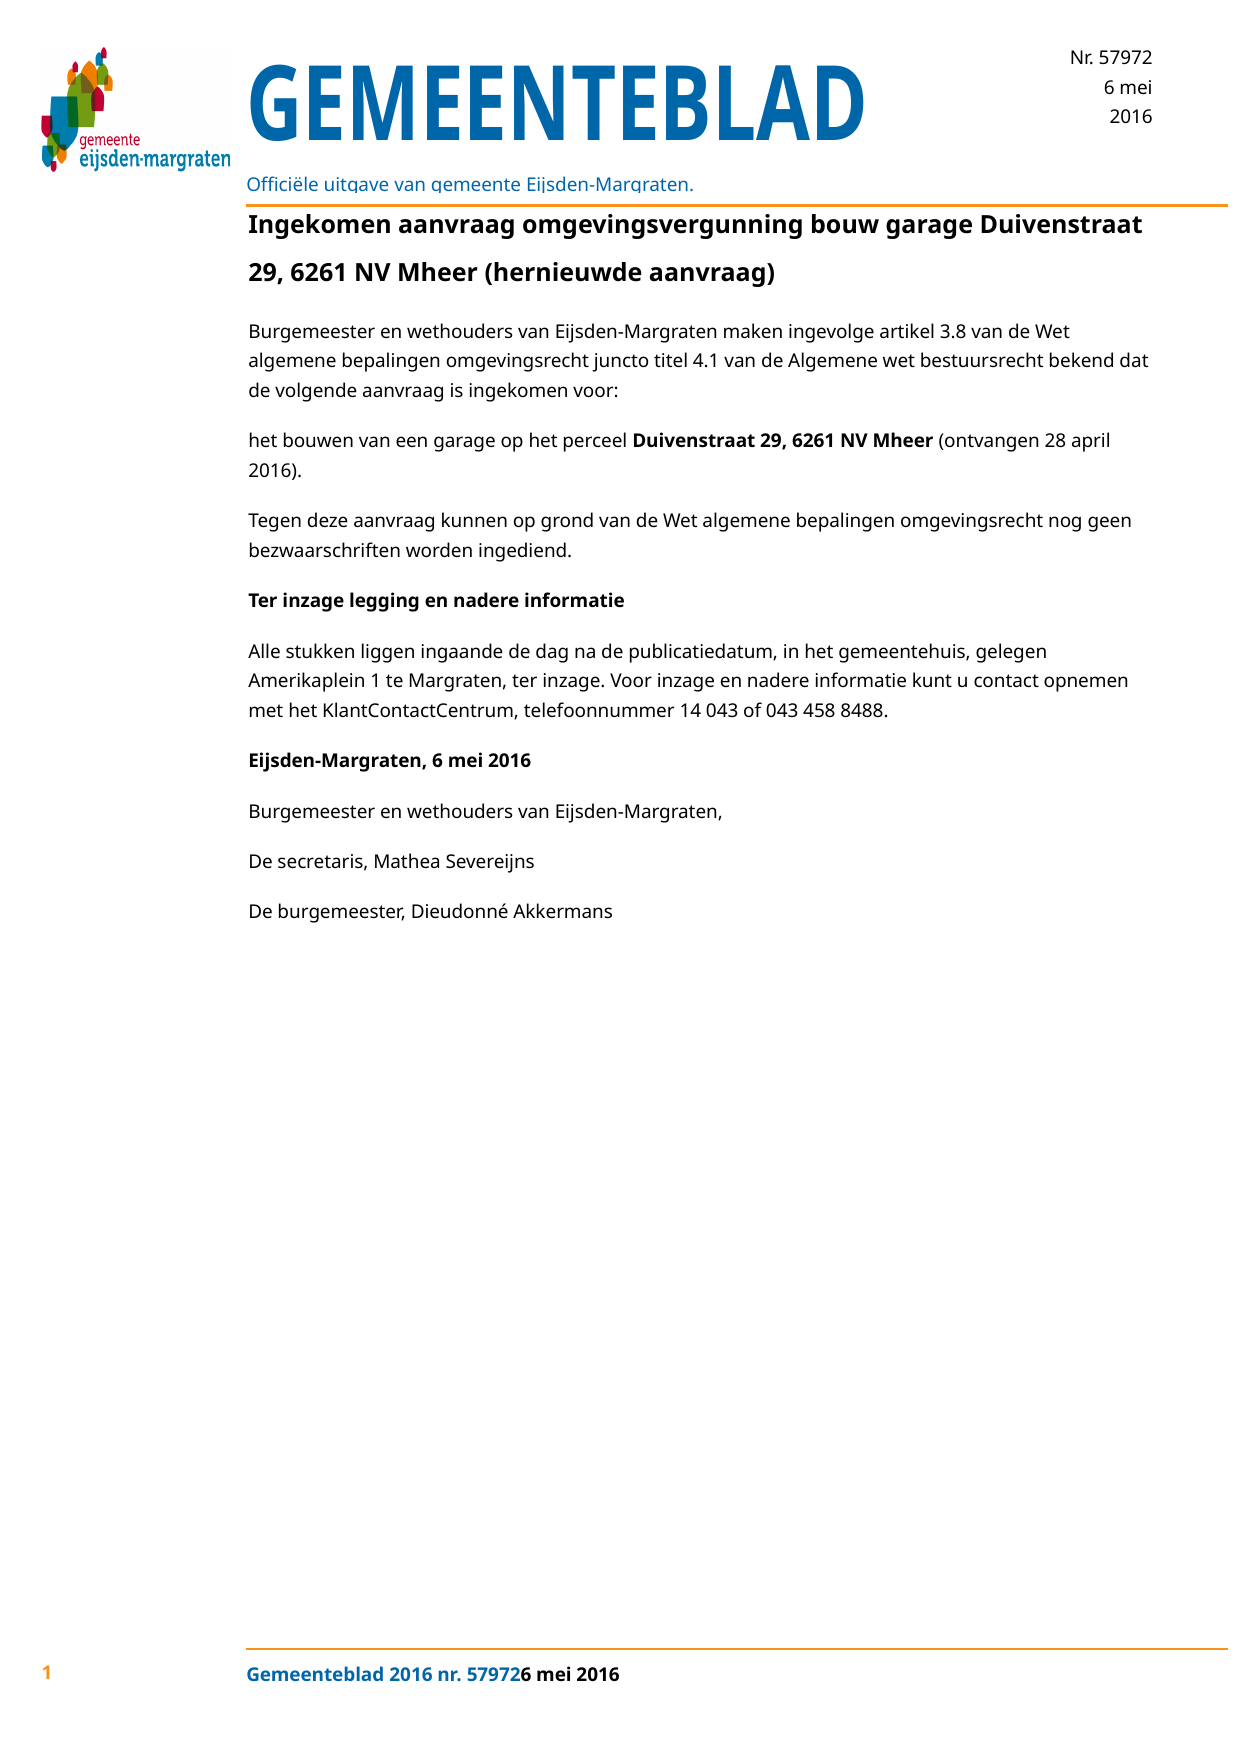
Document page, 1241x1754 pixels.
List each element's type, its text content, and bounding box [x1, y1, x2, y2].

text Burgemeester en wethouders van Eijsden-Margraten maken ingevolge artikel 3.8 van de Wet algemene bepalingen omgevingsrecht juncto titel 4.1 van de Algemene wet bestuursrecht bekend dat de volgende aanvraag is ingekomen voor: [248, 318, 1152, 403]
text Tegen deze aanvraag kunnen op grond van de Wet algemene bepalingen omgevingsrecht nog geen bezwaarschriften worden ingediend. [248, 507, 1152, 563]
text het bouwen van een garage op het perceel Duivenstraat 29, 6261 NV Mheer (ontvangen 28 april 2016). [248, 427, 1152, 483]
text Eijsden-Margraten, 6 mei 2016 [248, 747, 1152, 773]
text Ingekomen aanvraag omgevingsvergunning bouw garage Duivenstraat 29, 6261 NV Mheer (hernieuwde aanvraag) [248, 207, 1152, 288]
text De secretaris, Mathea Severeijns [248, 848, 1152, 874]
text Alle stukken liggen ingaande de dag na de publicatiedatum, in het gemeentehuis, gelegen Amerikaplein 1 te Margraten, ter inzage. Voor inzage en nadere informatie kunt u contact opnemen met het KlantContactCentrum, telefoonnummer 14 043 of 043 458 8488. [248, 638, 1152, 723]
picture [41, 47, 231, 172]
text Ter inzage legging en nadere informatie [248, 587, 1152, 613]
text Burgemeester en wethouders van Eijsden-Margraten, [248, 798, 1152, 824]
text De burgemeester, Dieudonné Akkermans [248, 899, 1152, 924]
